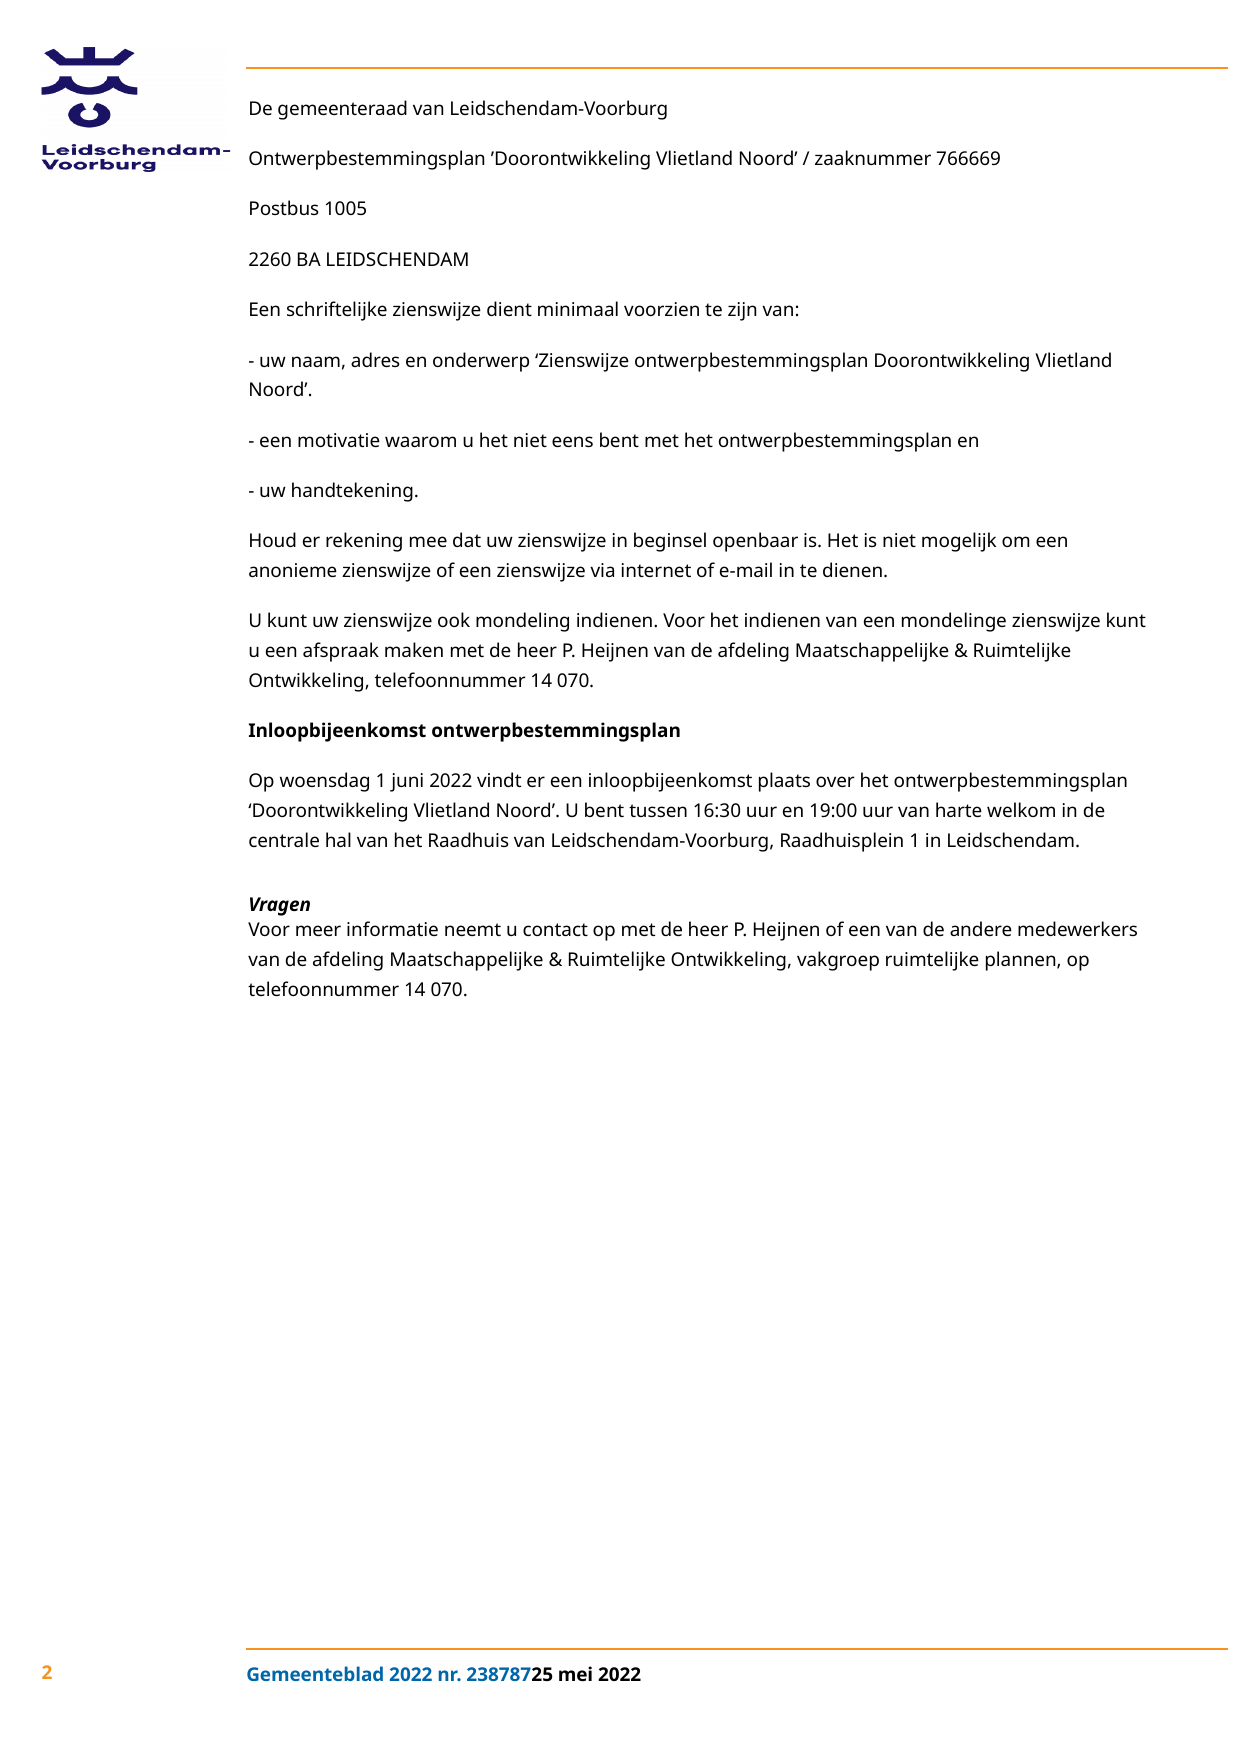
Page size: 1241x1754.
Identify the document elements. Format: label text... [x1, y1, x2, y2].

text Voor meer informatie neemt u contact op met de heer P. Heijnen of een van de andere medewerkers van de afdeling Maatschappelijke & Ruimtelijke Ontwikkeling, vakgroep ruimtelijke plannen, op telefoonnummer 14 070. [248, 917, 1152, 1001]
text Inloopbijeenkomst ontwerpbestemmingsplan [248, 717, 1152, 743]
text Vragen [248, 891, 1152, 917]
text Houd er rekening mee dat uw zienswijze in beginsel openbaar is. Het is niet mogelijk om een anonieme zienswijze of een zienswijze via internet of e-mail in te dienen. [248, 528, 1152, 583]
text Een schriftelijke zienswijze dient minimaal voorzien te zijn van: [248, 296, 1152, 322]
text - uw handtekening. [248, 477, 1152, 503]
picture [41, 47, 231, 172]
text De gemeenteraad van Leidschendam-Voorburg [248, 95, 1152, 121]
text - uw naam, adres en onderwerp ‘Zienswijze ontwerpbestemmingsplan Doorontwikkeling Vlietland Noord’. [248, 347, 1152, 402]
text - een motivatie waarom u het niet eens bent met het ontwerpbestemmingsplan en [248, 427, 1152, 453]
text Op woensdag 1 juni 2022 vindt er een inloopbijeenkomst plaats over het ontwerpbestemmingsplan ‘Doorontwikkeling Vlietland Noord’. U bent tussen 16:30 uur en 19:00 uur van harte welkom in de centrale hal van het Raadhuis van Leidschendam-Voorburg, Raadhuisplein 1 in Leidschendam. [248, 768, 1152, 853]
text U kunt uw zienswijze ook mondeling indienen. Voor het indienen van een mondelinge zienswijze kunt u een afspraak maken met de heer P. Heijnen van de afdeling Maatschappelijke & Ruimtelijke Ontwikkeling, telefoonnummer 14 070. [248, 608, 1152, 693]
text Ontwerpbestemmingsplan ’Doorontwikkeling Vlietland Noord’ / zaaknummer 766669 [248, 145, 1152, 171]
text Postbus 1005 [248, 196, 1152, 221]
text 2260 BA LEIDSCHENDAM [248, 246, 1152, 272]
